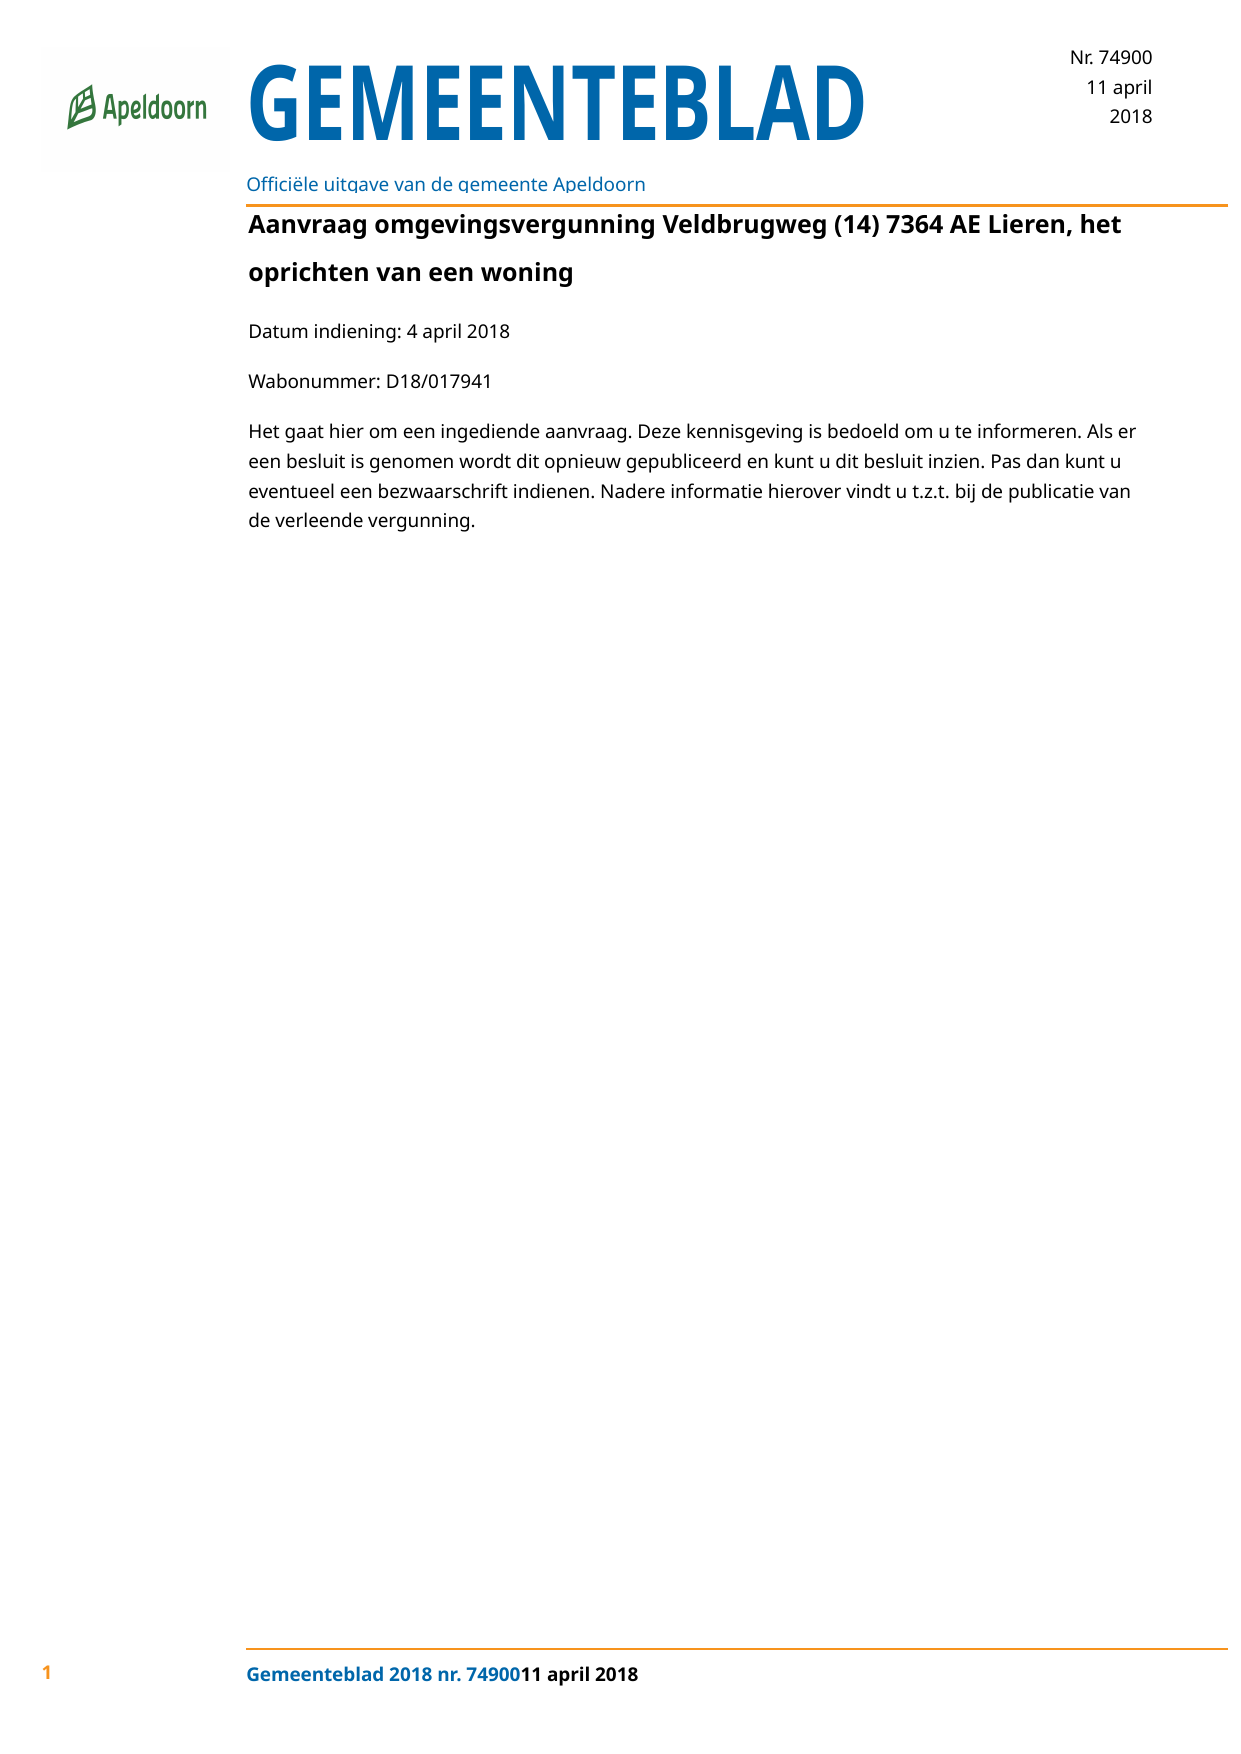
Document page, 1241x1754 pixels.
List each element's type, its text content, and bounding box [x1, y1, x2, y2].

picture [41, 47, 231, 172]
text Aanvraag omgevingsvergunning Veldbrugweg (14) 7364 AE Lieren, het oprichten van een woning [248, 207, 1152, 288]
text Het gaat hier om een ingediende aanvraag. Deze kennisgeving is bedoeld om u te informeren. Als er een besluit is genomen wordt dit opnieuw gepubliceerd en kunt u dit besluit inzien. Pas dan kunt u eventueel een bezwaarschrift indienen. Nadere informatie hierover vindt u t.z.t. bij de publicatie van de verleende vergunning. [248, 419, 1152, 533]
text Datum indiening: 4 april 2018 [248, 318, 1152, 344]
text Wabonummer: D18/017941 [248, 368, 1152, 394]
